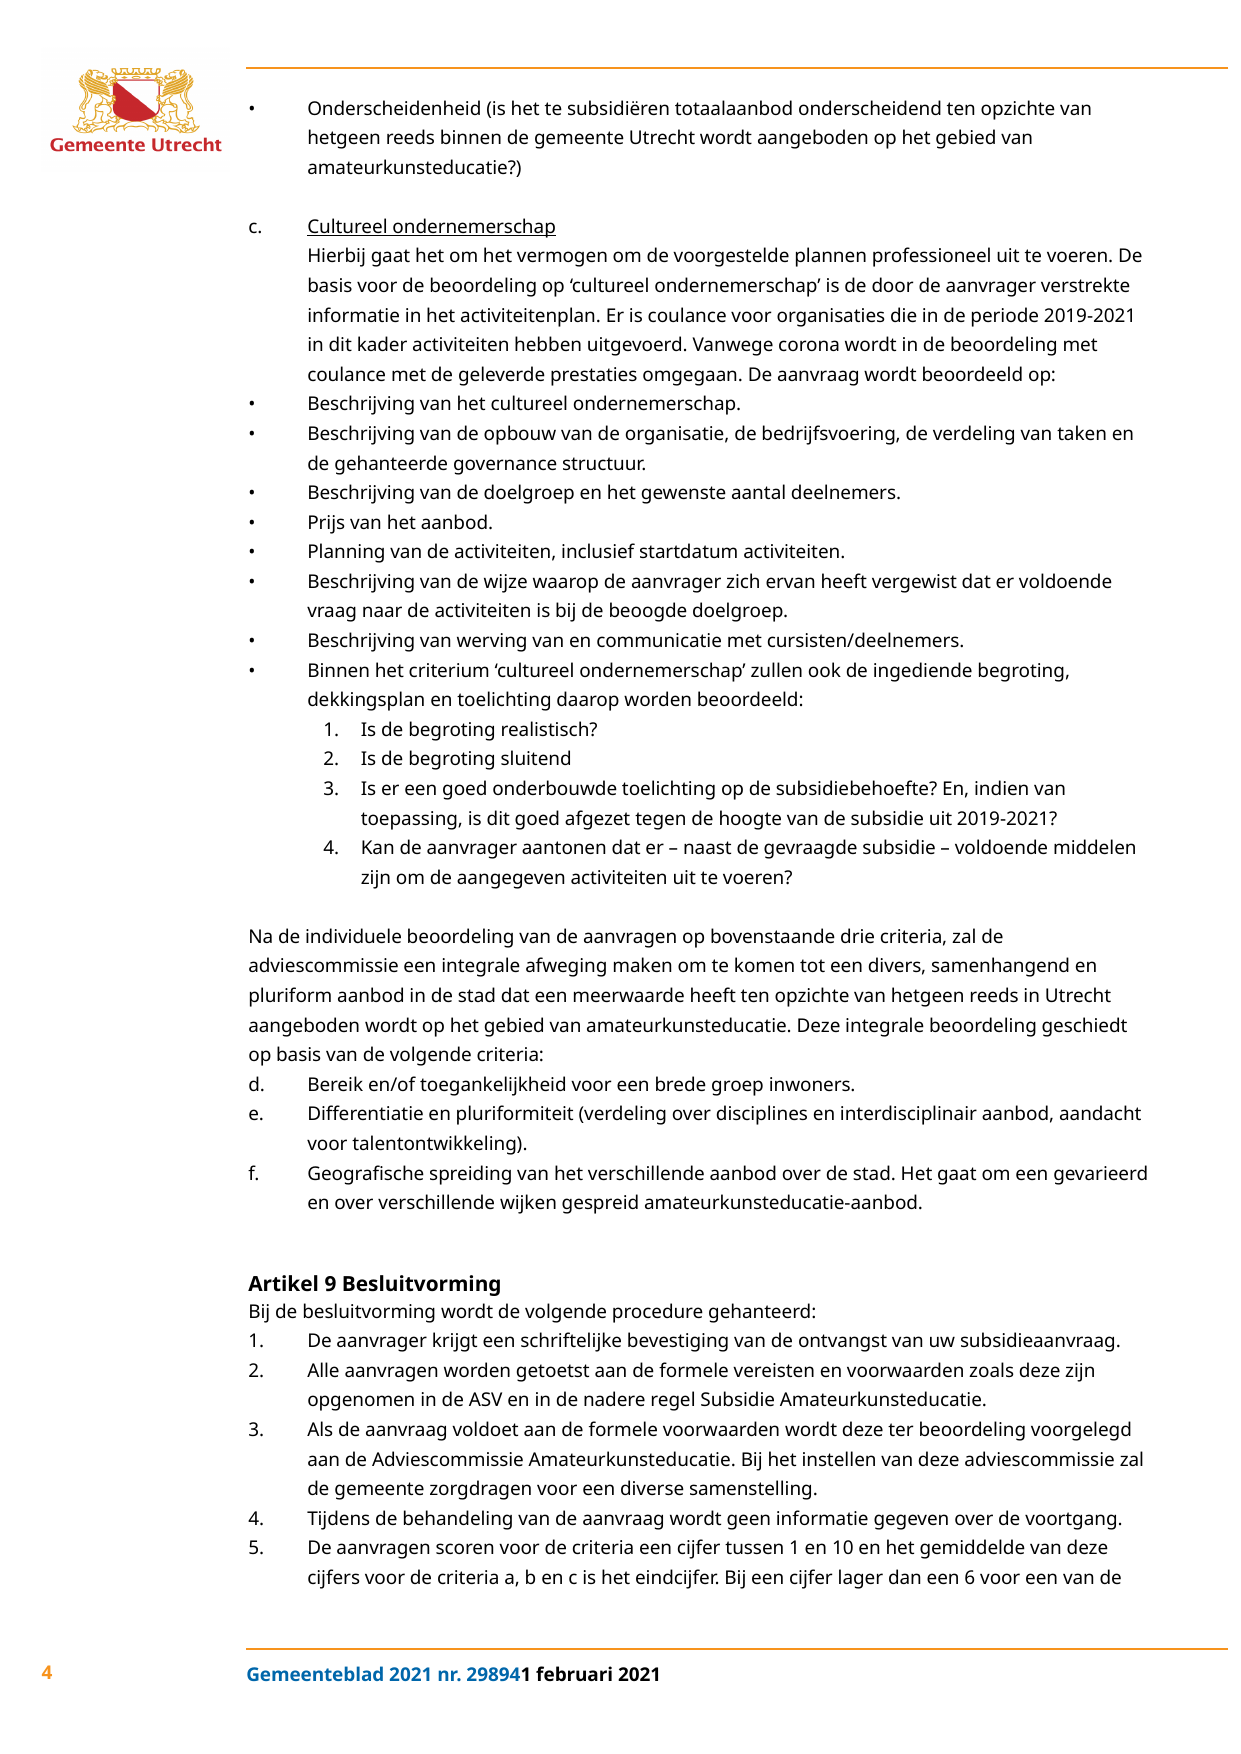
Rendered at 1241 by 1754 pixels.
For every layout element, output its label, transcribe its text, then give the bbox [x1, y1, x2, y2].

list Als de aanvraag voldoet aan de formele voorwaarden wordt deze ter beoordeling voorgelegd aan de Adviescommissie Amateurkunsteducatie. Bij het instellen van deze adviescommissie zal de gemeente zorgdragen voor een diverse samenstelling. [248, 1416, 1152, 1501]
list De aanvragen scoren voor de criteria een cijfer tussen 1 en 10 en het gemiddelde van deze cijfers voor de criteria a, b en c is het eindcijfer. Bij een cijfer lager dan een 6 voor een van de [248, 1534, 1152, 1590]
list Binnen het criterium ‘cultureel ondernemerschap’ zullen ook de ingediende begroting, dekkingsplan en toelichting daarop worden beoordeeld: [248, 657, 1152, 712]
list Cultureel ondernemerschap [248, 213, 1152, 239]
list Bereik en/of toegankelijkheid voor een brede groep inwoners. [248, 1071, 1152, 1097]
list Hierbij gaat het om het vermogen om de voorgestelde plannen professioneel uit te voeren. De basis voor de beoordeling op ‘cultureel ondernemerschap’ is de door de aanvrager verstrekte informatie in het activiteitenplan. Er is coulance voor organisaties die in de periode 2019-2021 in dit kader activiteiten hebben uitgevoerd. Vanwege corona wordt in de beoordeling met coulance met de geleverde prestaties omgegaan. De aanvraag wordt beoordeeld op: [248, 243, 1152, 387]
list Kan de aanvrager aantonen dat er – naast de gevraagde subsidie – voldoende middelen zijn om de aangegeven activiteiten uit te voeren? [323, 834, 1152, 890]
text Bij de besluitvorming wordt de volgende procedure gehanteerd: [248, 1298, 1152, 1323]
list Beschrijving van de opbouw van de organisatie, de bedrijfsvoering, de verdeling van taken en de gehanteerde governance structuur. [248, 420, 1152, 476]
list Beschrijving van de doelgroep en het gewenste aantal deelnemers. [248, 479, 1152, 505]
list Beschrijving van het cultureel ondernemerschap. [248, 391, 1152, 416]
list Tijdens de behandeling van de aanvraag wordt geen informatie gegeven over de voortgang. [248, 1505, 1152, 1531]
list Beschrijving van werving van en communicatie met cursisten/deelnemers. [248, 627, 1152, 653]
text Artikel 9 Besluitvorming [248, 1269, 1152, 1298]
list Planning van de activiteiten, inclusief startdatum activiteiten. [248, 538, 1152, 564]
list Onderscheidenheid (is het te subsidiëren totaalaanbod onderscheidend ten opzichte van hetgeen reeds binnen de gemeente Utrecht wordt aangeboden op het gebied van amateurkunsteducatie?) [248, 95, 1152, 180]
list Geografische spreiding van het verschillende aanbod over de stad. Het gaat om een gevarieerd en over verschillende wijken gespreid amateurkunsteducatie-aanbod. [248, 1160, 1152, 1215]
list Alle aanvragen worden getoetst aan de formele vereisten en voorwaarden zoals deze zijn opgenomen in de ASV en in de nadere regel Subsidie Amateurkunsteducatie. [248, 1357, 1152, 1412]
list Is de begroting sluitend [323, 746, 1152, 771]
text Na de individuele beoordeling van de aanvragen op bovenstaande drie criteria, zal de adviescommissie een integrale afweging maken om te komen tot een divers, samenhangend en pluriform aanbod in de stad dat een meerwaarde heeft ten opzichte van hetgeen reeds in Utrecht aangeboden wordt op het gebied van amateurkunsteducatie. Deze integrale beoordeling geschiedt op basis van de volgende criteria: [248, 923, 1152, 1067]
list Beschrijving van de wijze waarop de aanvrager zich ervan heeft vergewist dat er voldoende vraag naar de activiteiten is bij de beoogde doelgroep. [248, 568, 1152, 623]
list Prijs van het aanbod. [248, 509, 1152, 535]
list Is de begroting realistisch? [323, 716, 1152, 742]
list De aanvrager krijgt een schriftelijke bevestiging van de ontvangst van uw subsidieaanvraag. [248, 1327, 1152, 1353]
list Is er een goed onderbouwde toelichting op de subsidiebehoefte? En, indien van toepassing, is dit goed afgezet tegen de hoogte van de subsidie uit 2019-2021? [323, 775, 1152, 831]
list Differentiatie en pluriformiteit (verdeling over disciplines en interdisciplinair aanbod, aandacht voor talentontwikkeling). [248, 1101, 1152, 1156]
picture [41, 47, 231, 172]
